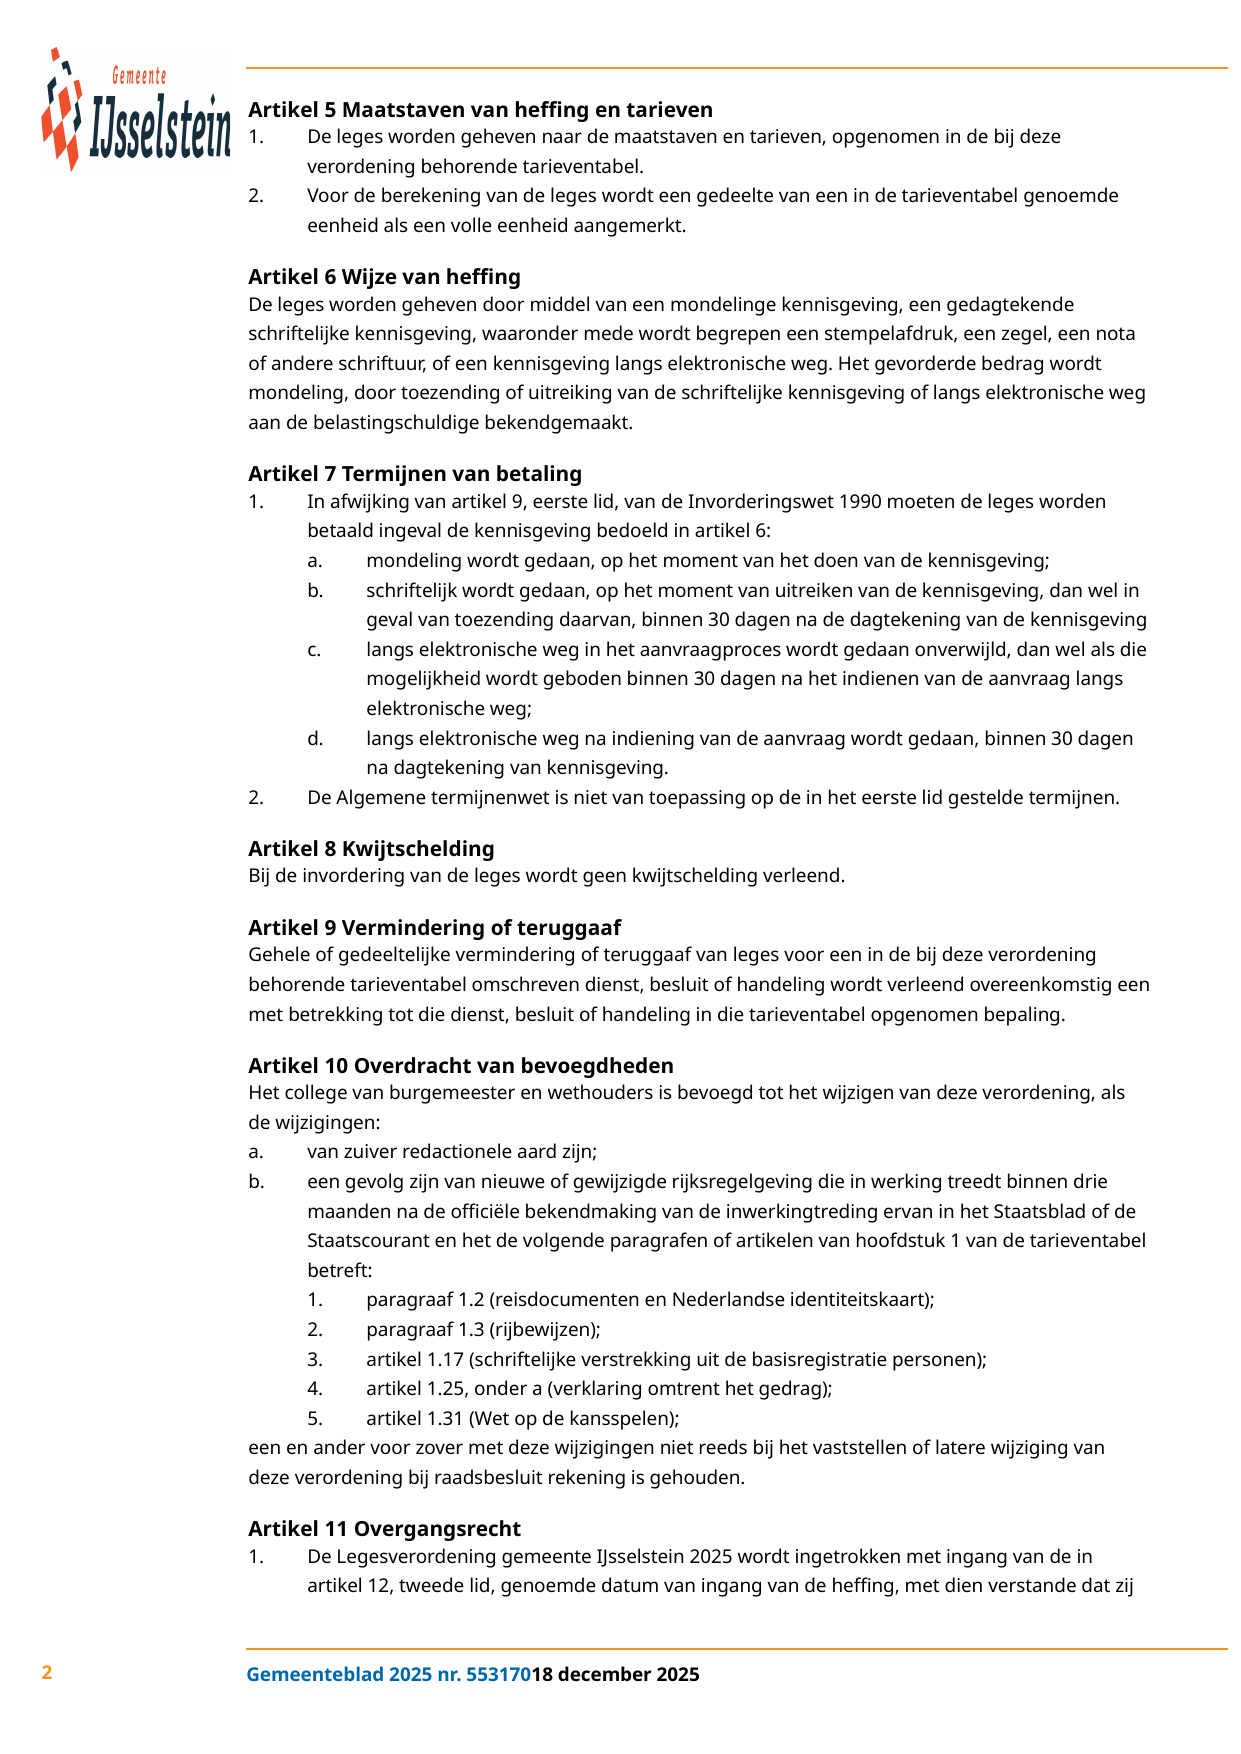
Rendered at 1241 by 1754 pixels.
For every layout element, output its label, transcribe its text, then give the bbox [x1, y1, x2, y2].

text Artikel 11 Overgangsrecht [248, 1514, 1152, 1543]
text Gehele of gedeeltelijke vermindering of teruggaaf van leges voor een in de bij deze verordening behorende tarieventabel omschreven dienst, besluit of handeling wordt verleend overeenkomstig een met betrekking tot die dienst, besluit of handeling in die tarieventabel opgenomen bepaling. [248, 942, 1152, 1026]
text Artikel 5 Maatstaven van heffing en tarieven [248, 95, 1152, 123]
list De leges worden geheven naar de maatstaven en tarieven, opgenomen in de bij deze verordening behorende tarieventabel. [248, 123, 1152, 178]
list paragraaf 1.3 (rijbewijzen); [307, 1316, 1152, 1342]
list mondeling wordt gedaan, op het moment van het doen van de kennisgeving; [307, 547, 1152, 573]
picture [41, 47, 231, 172]
text Artikel 8 Kwijtschelding [248, 834, 1152, 863]
list Voor de berekening van de leges wordt een gedeelte van een in de tarieventabel genoemde eenheid als een volle eenheid aangemerkt. [248, 182, 1152, 238]
text Het college van burgemeester en wethouders is bevoegd tot het wijzigen van deze verordening, als de wijzigingen: [248, 1079, 1152, 1135]
list schriftelijk wordt gedaan, op het moment van uitreiken van de kennisgeving, dan wel in geval van toezending daarvan, binnen 30 dagen na de dagtekening van de kennisgeving [307, 577, 1152, 632]
list paragraaf 1.2 (reisdocumenten en Nederlandse identiteitskaart); [307, 1287, 1152, 1312]
list In afwijking van artikel 9, eerste lid, van de Invorderingswet 1990 moeten de leges worden betaald ingeval de kennisgeving bedoeld in artikel 6: [248, 488, 1152, 543]
list De Algemene termijnenwet is niet van toepassing op de in het eerste lid gestelde termijnen. [248, 784, 1152, 809]
text Artikel 6 Wijze van heffing [248, 262, 1152, 291]
list van zuiver redactionele aard zijn; [248, 1139, 1152, 1164]
list artikel 1.31 (Wet op de kansspelen); [307, 1405, 1152, 1431]
text Bij de invordering van de leges wordt geen kwijtschelding verleend. [248, 863, 1152, 888]
list artikel 1.17 (schriftelijke verstrekking uit de basisregistratie personen); [307, 1346, 1152, 1372]
list een gevolg zijn van nieuwe of gewijzigde rijksregelgeving die in werking treedt binnen drie maanden na de officiële bekendmaking van de inwerkingtreding ervan in het Staatsblad of de Staatscourant en het de volgende paragrafen of artikelen van hoofdstuk 1 van de tarieventabel betreft: [248, 1168, 1152, 1283]
text Artikel 7 Termijnen van betaling [248, 459, 1152, 488]
text een en ander voor zover met deze wijzigingen niet reeds bij het vaststellen of latere wijziging van deze verordening bij raadsbesluit rekening is gehouden. [248, 1434, 1152, 1490]
list De Legesverordening gemeente IJsselstein 2025 wordt ingetrokken met ingang van de in artikel 12, tweede lid, genoemde datum van ingang van de heffing, met dien verstande dat zij [248, 1543, 1152, 1598]
text De leges worden geheven door middel van een mondelinge kennisgeving, een gedagtekende schriftelijke kennisgeving, waaronder mede wordt begrepen een stempelafdruk, een zegel, een nota of andere schriftuur, of een kennisgeving langs elektronische weg. Het gevorderde bedrag wordt mondeling, door toezending of uitreiking van de schriftelijke kennisgeving of langs elektronische weg aan de belastingschuldige bekendgemaakt. [248, 291, 1152, 435]
list langs elektronische weg in het aanvraagproces wordt gedaan onverwijld, dan wel als die mogelijkheid wordt geboden binnen 30 dagen na het indienen van de aanvraag langs elektronische weg; [307, 636, 1152, 721]
text Artikel 9 Vermindering of teruggaaf [248, 913, 1152, 942]
list langs elektronische weg na indiening van de aanvraag wordt gedaan, binnen 30 dagen na dagtekening van kennisgeving. [307, 725, 1152, 780]
list artikel 1.25, onder a (verklaring omtrent het gedrag); [307, 1375, 1152, 1401]
text Artikel 10 Overdracht van bevoegdheden [248, 1051, 1152, 1079]
